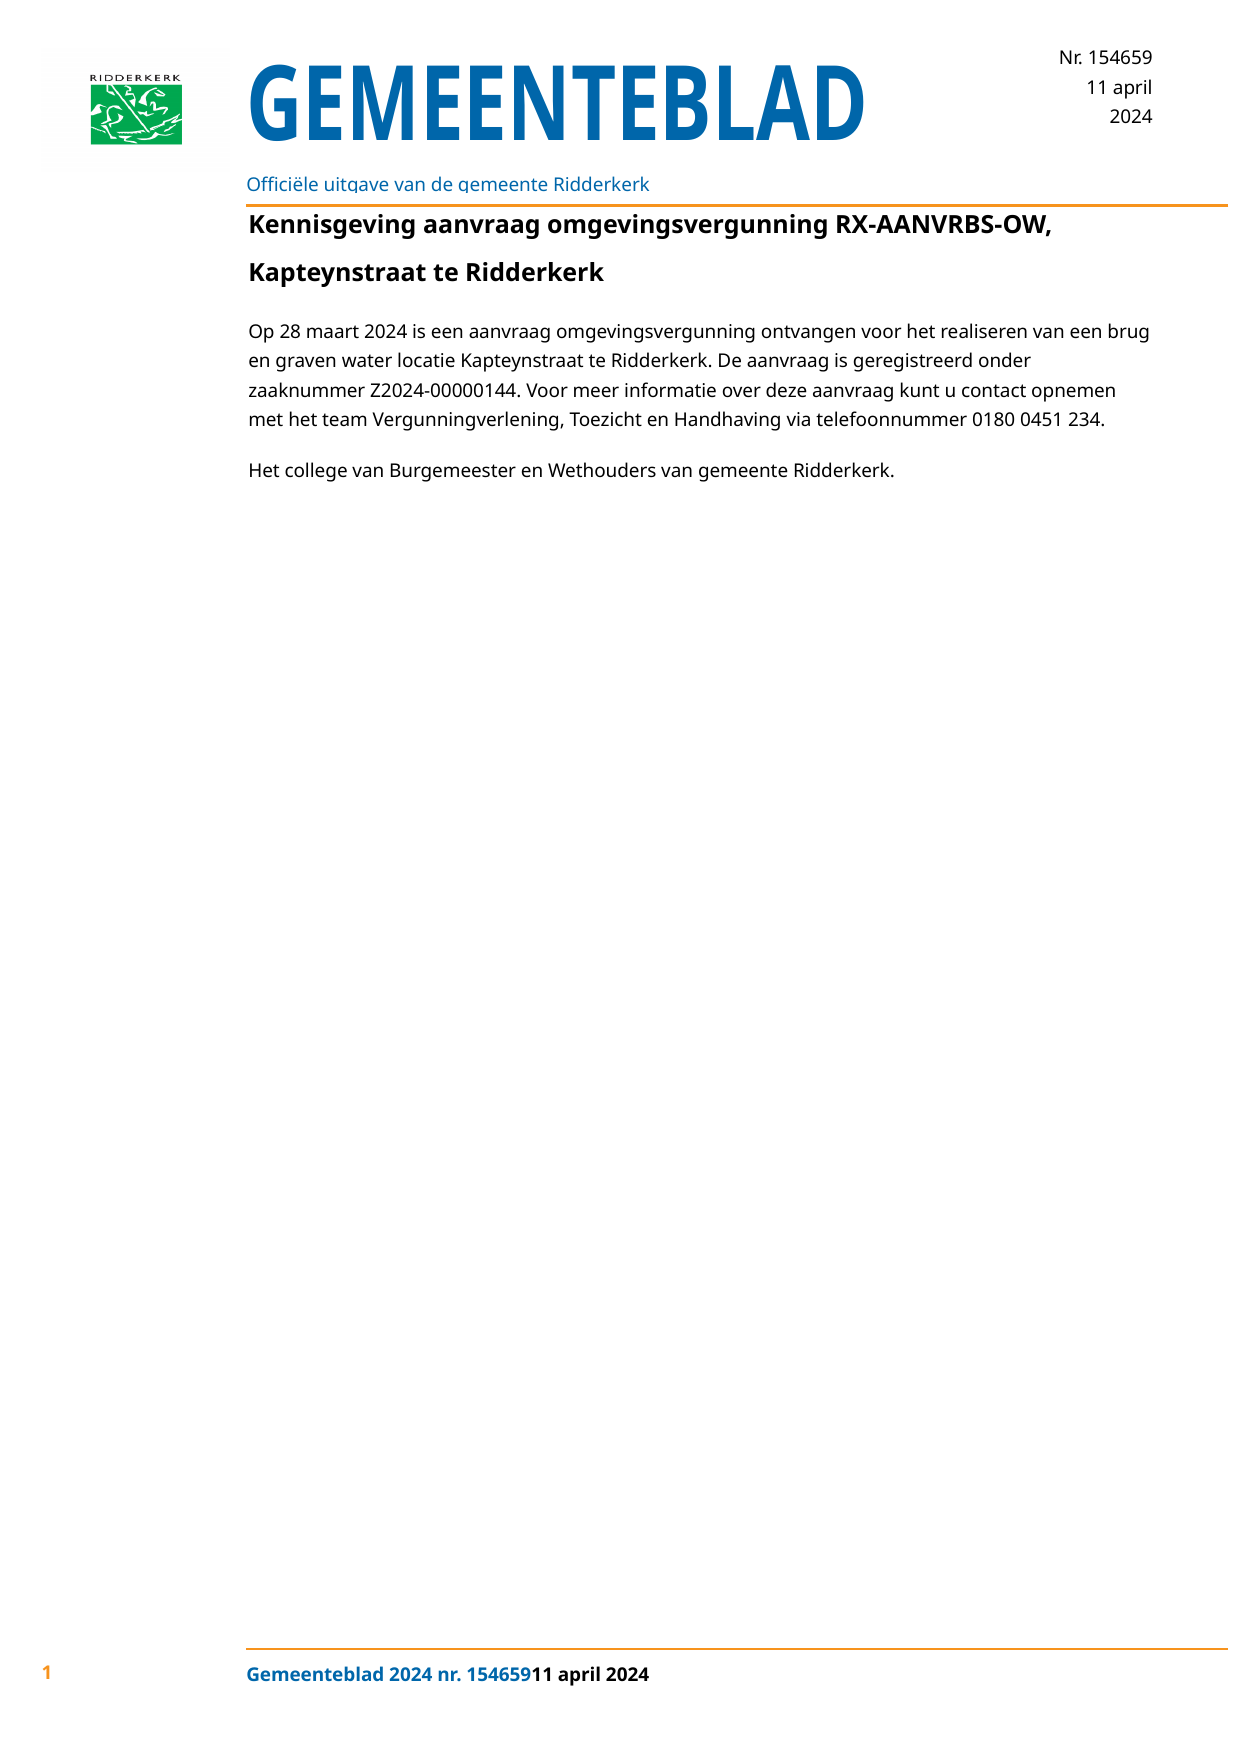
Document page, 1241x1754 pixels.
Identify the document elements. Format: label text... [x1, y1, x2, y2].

picture [41, 47, 231, 172]
text Op 28 maart 2024 is een aanvraag omgevingsvergunning ontvangen voor het realiseren van een brug en graven water locatie Kapteynstraat te Ridderkerk. De aanvraag is geregistreerd onder zaaknummer Z2024-00000144. Voor meer informatie over deze aanvraag kunt u contact opnemen met het team Vergunningverlening, Toezicht en Handhaving via telefoonnummer 0180 0451 234. [248, 318, 1152, 432]
text Kennisgeving aanvraag omgevingsvergunning RX-AANVRBS-OW, Kapteynstraat te Ridderkerk [248, 207, 1152, 288]
text Het college van Burgemeester en Wethouders van gemeente Ridderkerk. [248, 457, 1152, 483]
